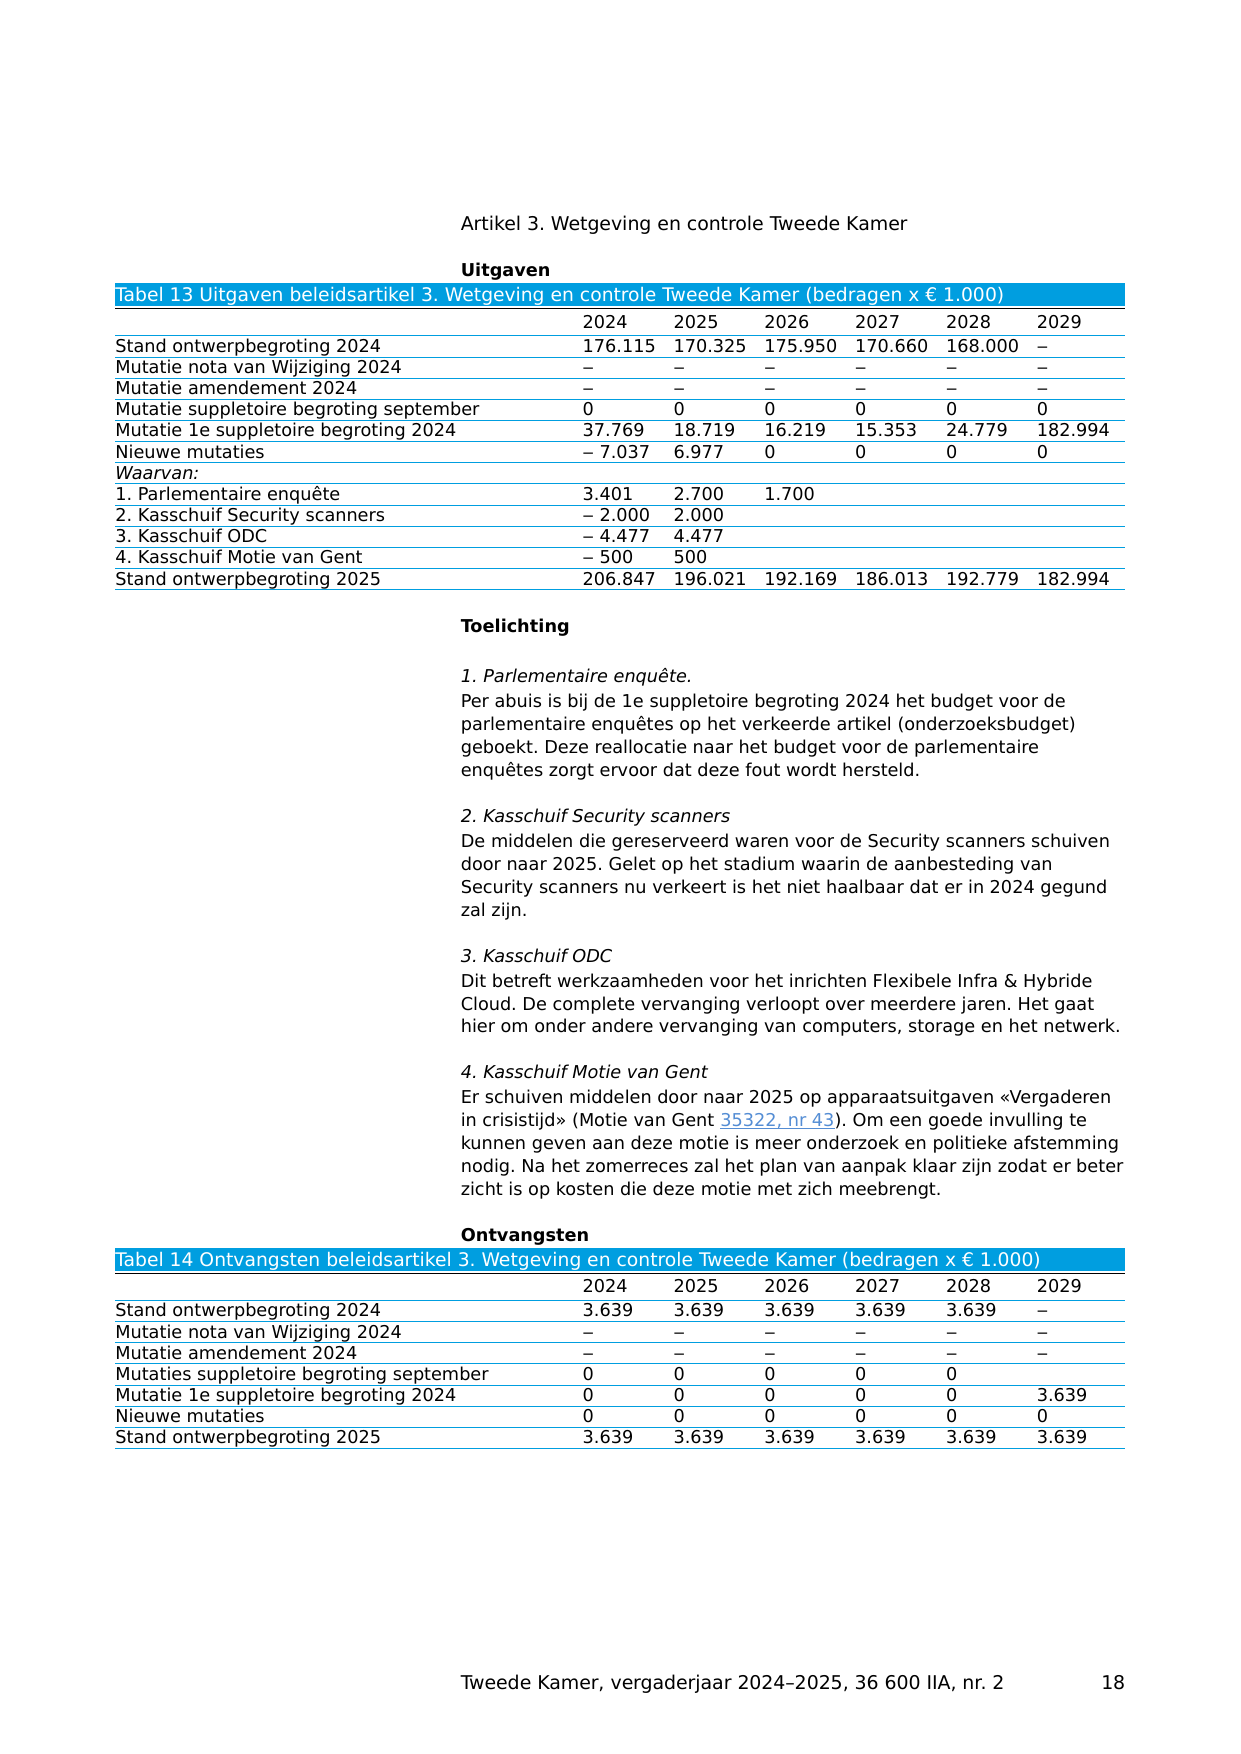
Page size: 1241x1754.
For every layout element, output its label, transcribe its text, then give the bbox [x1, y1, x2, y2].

table_cell 2024 [580, 309, 670, 335]
table_cell Mutatie amendement 2024 [115, 1343, 579, 1363]
title Artikel 3. Wetgeving en controle Tweede Kamer [461, 213, 1125, 235]
text 1. Parlementaire enquête. [461, 664, 1125, 687]
table_cell ‒ [943, 1343, 1034, 1363]
table_cell 170.325 [670, 336, 761, 356]
table_cell 2024 [580, 1274, 670, 1300]
table_cell ‒ [670, 1343, 761, 1363]
table_cell 2.000 [670, 506, 761, 526]
table_cell 3.401 [580, 484, 670, 504]
table_cell ‒ [852, 358, 943, 378]
table_cell 2028 [943, 309, 1034, 335]
table_cell ‒ [852, 1343, 943, 1363]
table_cell 0 [761, 1386, 852, 1406]
table_cell 0 [852, 442, 943, 462]
table_cell [115, 309, 579, 335]
table_cell 0 [670, 1386, 761, 1406]
table_cell 0 [761, 1407, 852, 1427]
text Dit betreft werkzaamheden voor het inrichten Flexibele Infra & Hybride Cloud. De complete vervanging verloopt over meerdere jaren. Het gaat hier om onder andere vervanging van computers, storage en het netwerk. [461, 969, 1125, 1037]
table_cell [943, 463, 1034, 483]
table_cell 15.353 [852, 421, 943, 441]
table_cell 0 [761, 442, 852, 462]
table_cell 3.639 [761, 1428, 852, 1448]
table_cell 168.000 [943, 336, 1034, 356]
table_cell 4.477 [670, 527, 761, 547]
table_cell 0 [943, 442, 1034, 462]
table_cell 3.639 [580, 1428, 670, 1448]
table_cell 175.950 [761, 336, 852, 356]
table_cell ‒ [1034, 379, 1125, 399]
table_cell 3.639 [670, 1301, 761, 1321]
table_cell 0 [943, 1386, 1034, 1406]
table_cell [1034, 484, 1125, 504]
table_cell Stand ontwerpbegroting 2025 [115, 569, 579, 589]
table_cell 500 [670, 548, 761, 568]
table_cell Mutatie nota van Wijziging 2024 [115, 358, 579, 378]
table_cell 0 [580, 1407, 670, 1427]
table_cell ‒ [761, 358, 852, 378]
text Er schuiven middelen door naar 2025 op apparaatsuitgaven «Vergaderen in crisistijd» (Motie van Gent 35322, nr 43). Om een goede invulling te kunnen geven aan deze motie is meer onderzoek en politieke afstemming nodig. Na het zomerreces zal het plan van aanpak klaar zijn zodat er beter zicht is op kosten die deze motie met zich meebrengt. [461, 1085, 1125, 1200]
table_cell Mutatie nota van Wijziging 2024 [115, 1322, 579, 1342]
table_cell [1034, 463, 1125, 483]
table_cell Nieuwe mutaties [115, 442, 579, 462]
table_cell 206.847 [580, 569, 670, 589]
text 4. Kasschuif Motie van Gent [461, 1060, 1125, 1083]
table_cell Mutatie suppletoire begroting september [115, 400, 579, 420]
table_cell [852, 463, 943, 483]
table_cell 2028 [943, 1274, 1034, 1300]
table_cell 0 [852, 1364, 943, 1384]
table_cell 0 [670, 1407, 761, 1427]
table_cell 182.994 [1034, 569, 1125, 589]
table_cell 0 [852, 400, 943, 420]
table_cell 0 [580, 1386, 670, 1406]
table_cell [761, 506, 852, 526]
table_cell 192.779 [943, 569, 1034, 589]
table_cell 192.169 [761, 569, 852, 589]
table_cell 2025 [670, 1274, 761, 1300]
table_cell 16.219 [761, 421, 852, 441]
table_cell [670, 463, 761, 483]
table_cell 170.660 [852, 336, 943, 356]
table_cell ‒ [580, 1322, 670, 1342]
table_cell 176.115 [580, 336, 670, 356]
table_cell 3.639 [580, 1301, 670, 1321]
table_cell 18.719 [670, 421, 761, 441]
table_cell 6.977 [670, 442, 761, 462]
table_cell 2029 [1034, 309, 1125, 335]
table_cell 0 [670, 1364, 761, 1384]
table_cell 0 [943, 1364, 1034, 1384]
table_cell 0 [852, 1407, 943, 1427]
table_cell Nieuwe mutaties [115, 1407, 579, 1427]
text 2. Kasschuif Security scanners [461, 804, 1125, 827]
table_cell 2027 [852, 1274, 943, 1300]
table_cell [943, 506, 1034, 526]
table_cell 3.639 [852, 1428, 943, 1448]
text Uitgaven [461, 258, 1125, 281]
table_cell 3.639 [943, 1301, 1034, 1321]
table_cell ‒ [1034, 336, 1125, 356]
table_cell 2025 [670, 309, 761, 335]
table_cell 0 [943, 400, 1034, 420]
table_cell 0 [852, 1386, 943, 1406]
table_cell 37.769 [580, 421, 670, 441]
table_cell [761, 548, 852, 568]
table_cell Mutatie 1e suppletoire begroting 2024 [115, 421, 579, 441]
table_cell 4. Kasschuif Motie van Gent [115, 548, 579, 568]
table_cell 2027 [852, 309, 943, 335]
table_cell 2026 [761, 1274, 852, 1300]
table_cell ‒ [761, 1343, 852, 1363]
table_cell ‒ [580, 358, 670, 378]
table_cell ‒ 4.477 [580, 527, 670, 547]
text Ontvangsten [461, 1223, 1125, 1246]
table_cell [943, 548, 1034, 568]
table_cell 3.639 [943, 1428, 1034, 1448]
table_cell 0 [761, 400, 852, 420]
table_cell [943, 527, 1034, 547]
table_cell 0 [580, 400, 670, 420]
table_cell ‒ 500 [580, 548, 670, 568]
table_cell 0 [580, 1364, 670, 1384]
table_cell ‒ [943, 1322, 1034, 1342]
table_cell 24.779 [943, 421, 1034, 441]
table_cell [115, 1274, 579, 1300]
table_cell ‒ [943, 379, 1034, 399]
table_cell 0 [1034, 400, 1125, 420]
table_cell 0 [761, 1364, 852, 1384]
table_cell 2029 [1034, 1274, 1125, 1300]
table_cell [761, 527, 852, 547]
table_cell ‒ [670, 1322, 761, 1342]
table_cell 1.700 [761, 484, 852, 504]
table_cell ‒ [580, 1343, 670, 1363]
table_cell Stand ontwerpbegroting 2025 [115, 1428, 579, 1448]
table_cell 186.013 [852, 569, 943, 589]
table_cell [852, 506, 943, 526]
text Toelichting [461, 614, 1125, 637]
table_cell 196.021 [670, 569, 761, 589]
table_cell ‒ [1034, 1343, 1125, 1363]
table_cell Stand ontwerpbegroting 2024 [115, 1301, 579, 1321]
text Per abuis is bij de 1e suppletoire begroting 2024 het budget voor de parlementaire enquêtes op het verkeerde artikel (onderzoeksbudget) geboekt. Deze reallocatie naar het budget voor de parlementaire enquêtes zorgt ervoor dat deze fout wordt hersteld. [461, 689, 1125, 781]
table_cell 3.639 [761, 1301, 852, 1321]
table_cell 3. Kasschuif ODC [115, 527, 579, 547]
table_cell 2. Kasschuif Security scanners [115, 506, 579, 526]
table_cell ‒ [761, 1322, 852, 1342]
table_cell ‒ [670, 379, 761, 399]
table_cell 2026 [761, 309, 852, 335]
table_cell 0 [943, 1407, 1034, 1427]
table_cell Stand ontwerpbegroting 2024 [115, 336, 579, 356]
table_cell ‒ [670, 358, 761, 378]
table_cell [1034, 1364, 1125, 1384]
table_cell [761, 463, 852, 483]
table_cell 0 [1034, 442, 1125, 462]
table_cell [1034, 506, 1125, 526]
text De middelen die gereserveerd waren voor de Security scanners schuiven door naar 2025. Gelet op het stadium waarin de aanbesteding van Security scanners nu verkeert is het niet haalbaar dat er in 2024 gegund zal zijn. [461, 829, 1125, 921]
table_cell 3.639 [670, 1428, 761, 1448]
table_cell ‒ [580, 379, 670, 399]
table_cell ‒ 7.037 [580, 442, 670, 462]
table_cell 2.700 [670, 484, 761, 504]
table_cell ‒ [943, 358, 1034, 378]
table_cell ‒ [1034, 1301, 1125, 1321]
table_cell [943, 484, 1034, 504]
table_cell Waarvan: [115, 463, 579, 483]
table_cell [852, 548, 943, 568]
table_cell 3.639 [852, 1301, 943, 1321]
table_cell 3.639 [1034, 1428, 1125, 1448]
table_cell Mutatie amendement 2024 [115, 379, 579, 399]
table_cell 3.639 [1034, 1386, 1125, 1406]
table_cell ‒ 2.000 [580, 506, 670, 526]
table_cell ‒ [1034, 1322, 1125, 1342]
table_cell 1. Parlementaire enquête [115, 484, 579, 504]
table_cell 182.994 [1034, 421, 1125, 441]
text 3. Kasschuif ODC [461, 944, 1125, 967]
table_cell [1034, 527, 1125, 547]
table_cell ‒ [852, 379, 943, 399]
table_cell ‒ [852, 1322, 943, 1342]
table_cell ‒ [761, 379, 852, 399]
table_cell Mutatie 1e suppletoire begroting 2024 [115, 1386, 579, 1406]
table_cell [1034, 548, 1125, 568]
table_cell Mutaties suppletoire begroting september [115, 1364, 579, 1384]
table_cell 0 [1034, 1407, 1125, 1427]
table_cell ‒ [1034, 358, 1125, 378]
table_cell 0 [670, 400, 761, 420]
table_cell [580, 463, 670, 483]
table_cell [852, 484, 943, 504]
table_cell [852, 527, 943, 547]
